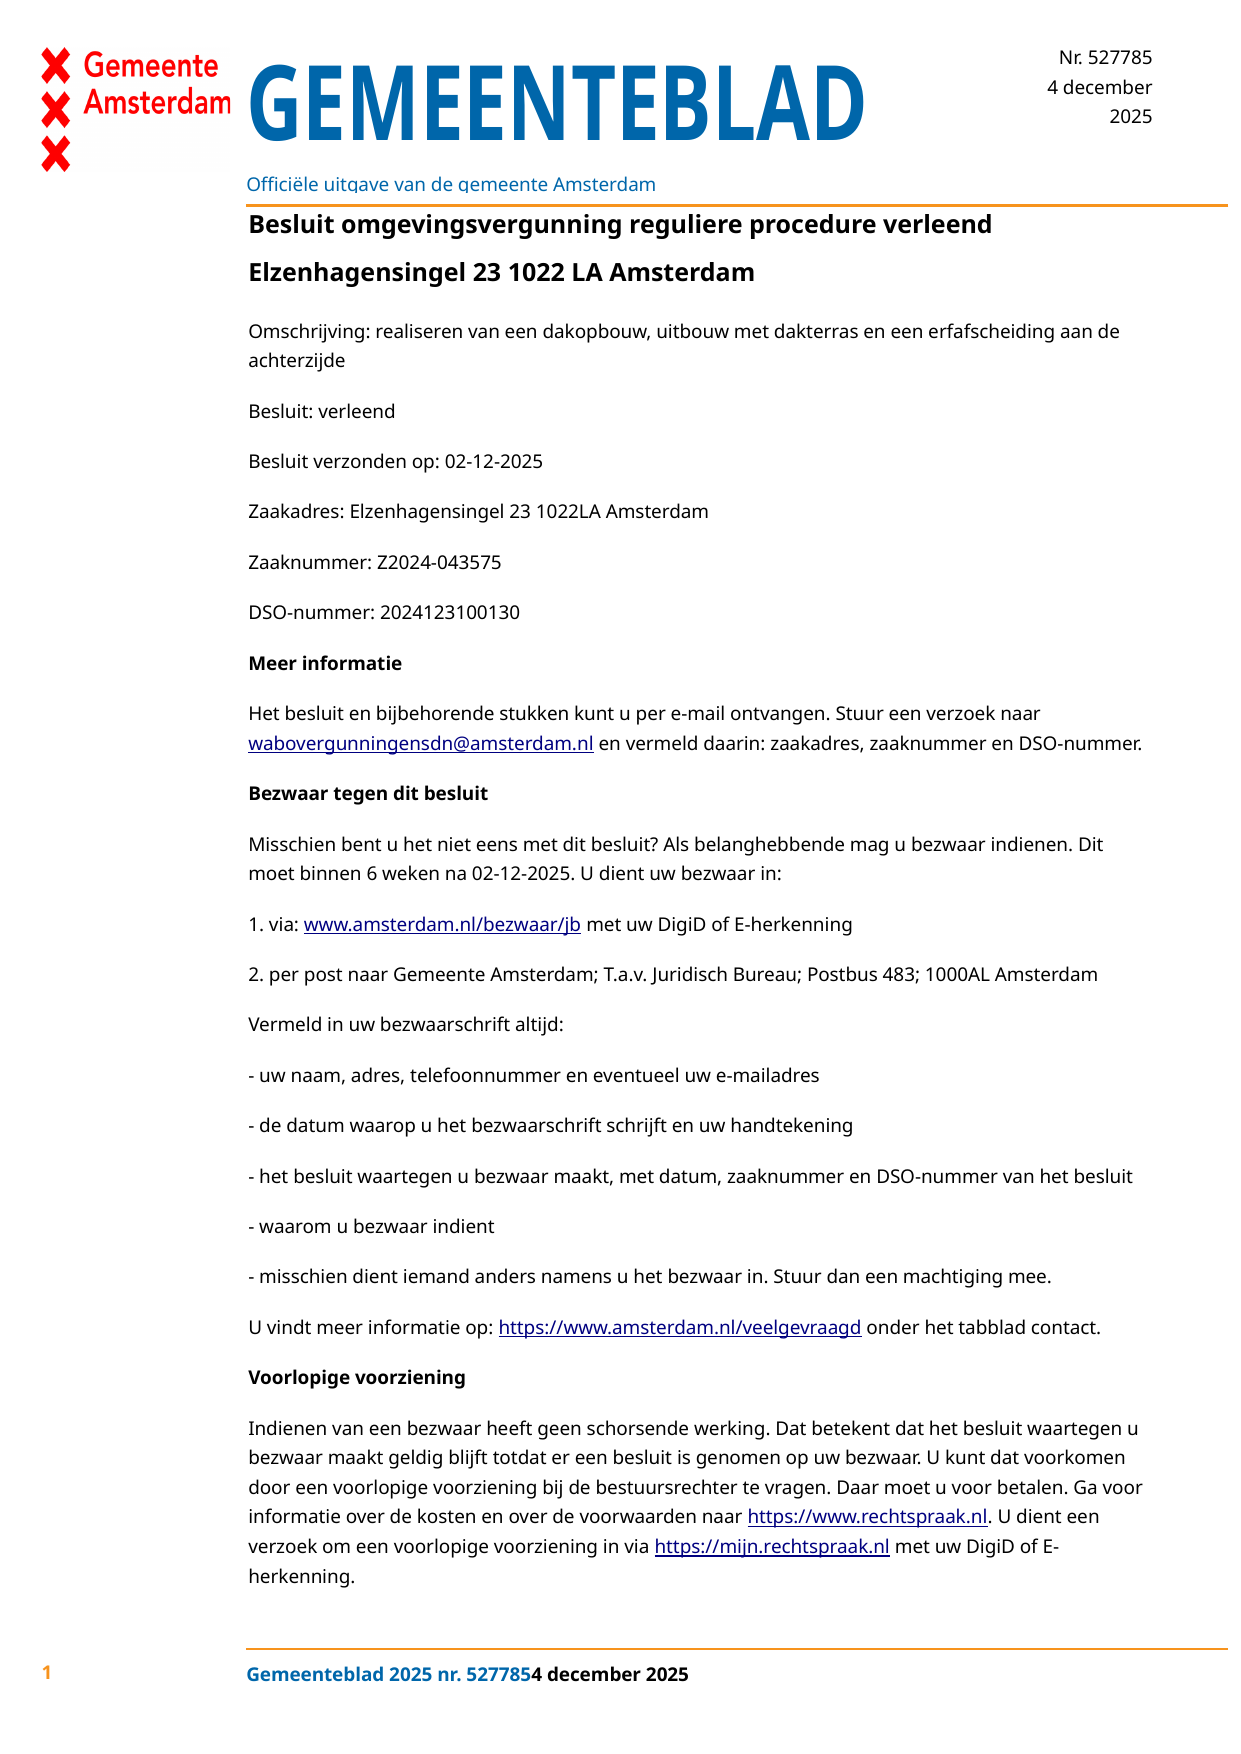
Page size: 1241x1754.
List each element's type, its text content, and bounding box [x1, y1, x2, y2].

text Het besluit en bijbehorende stukken kunt u per e-mail ontvangen. Stuur een verzoek naar wabovergunningensdn@amsterdam.nl en vermeld daarin: zaakadres, zaaknummer en DSO-nummer. [248, 700, 1152, 756]
text Indienen van een bezwaar heeft geen schorsende werking. Dat betekent dat het besluit waartegen u bezwaar maakt geldig blijft totdat er een besluit is genomen op uw bezwaar. U kunt dat voorkomen door een voorlopige voorziening bij de bestuursrechter te vragen. Daar moet u voor betalen. Ga voor informatie over de kosten en over de voorwaarden naar https://www.rechtspraak.nl. U dient een verzoek om een voorlopige voorziening in via https://mijn.rechtspraak.nl met uw DigiD of E-herkenning. [248, 1415, 1152, 1589]
text Voorlopige voorziening [248, 1364, 1152, 1390]
text DSO-nummer: 2024123100130 [248, 599, 1152, 625]
text - uw naam, adres, telefoonnummer en eventueel uw e-mailadres [248, 1062, 1152, 1088]
text - waarom u bezwaar indient [248, 1213, 1152, 1239]
text Meer informatie [248, 650, 1152, 676]
text Besluit omgevingsvergunning reguliere procedure verleend Elzenhagensingel 23 1022 LA Amsterdam [248, 207, 1152, 288]
text - de datum waarop u het bezwaarschrift schrijft en uw handtekening [248, 1112, 1152, 1138]
text Bezwaar tegen dit besluit [248, 780, 1152, 806]
text Besluit: verleend [248, 398, 1152, 424]
text Besluit verzonden op: 02-12-2025 [248, 448, 1152, 474]
text Misschien bent u het niet eens met dit besluit? Als belanghebbende mag u bezwaar indienen. Dit moet binnen 6 weken na 02-12-2025. U dient uw bezwaar in: [248, 831, 1152, 886]
text - misschien dient iemand anders namens u het bezwaar in. Stuur dan een machtiging mee. [248, 1264, 1152, 1289]
text Vermeld in uw bezwaarschrift altijd: [248, 1012, 1152, 1037]
text U vindt meer informatie op: https://www.amsterdam.nl/veelgevraagd onder het tabblad contact. [248, 1314, 1152, 1340]
text Zaaknummer: Z2024-043575 [248, 549, 1152, 575]
text 1. via: www.amsterdam.nl/bezwaar/jb met uw DigiD of E-herkenning [248, 911, 1152, 937]
text - het besluit waartegen u bezwaar maakt, met datum, zaaknummer en DSO-nummer van het besluit [248, 1163, 1152, 1189]
text Zaakadres: Elzenhagensingel 23 1022LA Amsterdam [248, 499, 1152, 524]
picture [41, 47, 231, 172]
text Omschrijving: realiseren van een dakopbouw, uitbouw met dakterras en een erfafscheiding aan de achterzijde [248, 318, 1152, 373]
text 2. per post naar Gemeente Amsterdam; T.a.v. Juridisch Bureau; Postbus 483; 1000AL Amsterdam [248, 961, 1152, 987]
